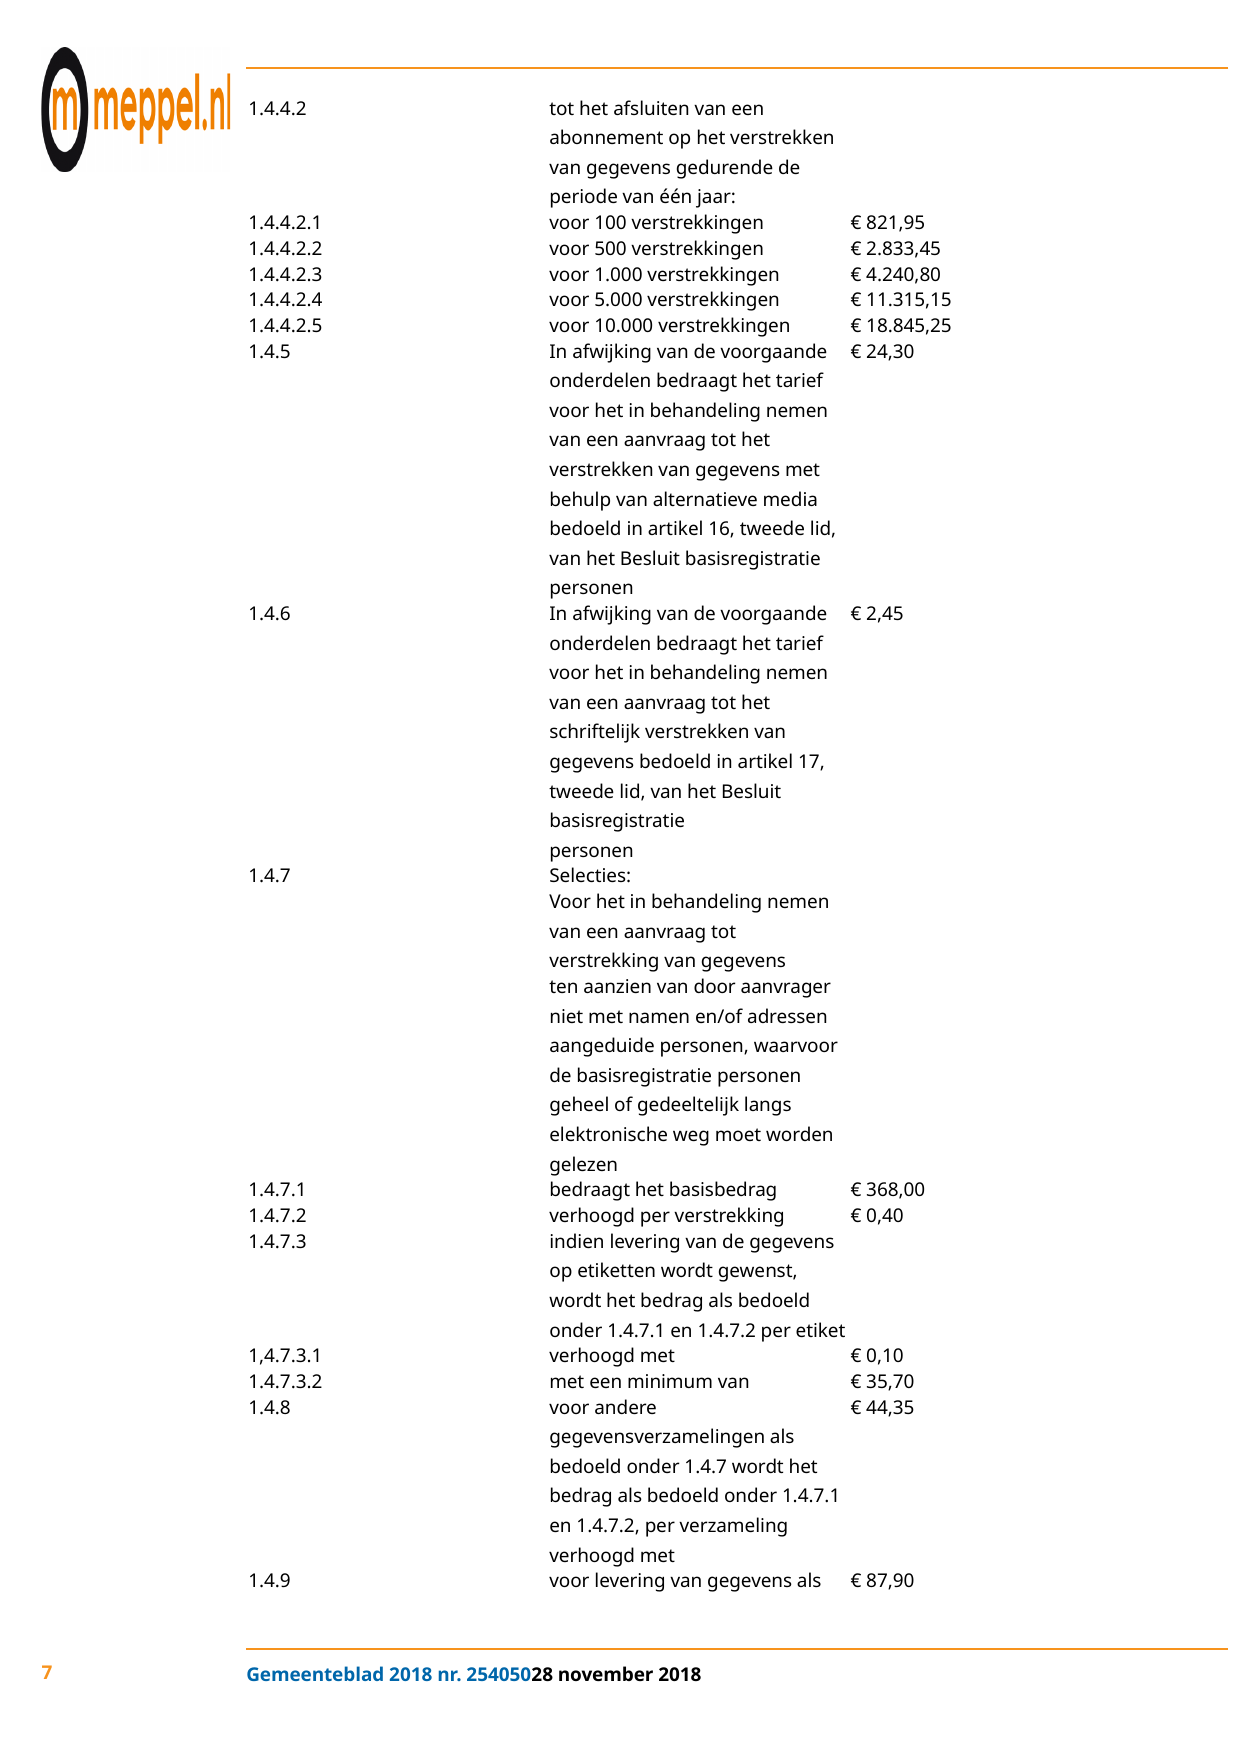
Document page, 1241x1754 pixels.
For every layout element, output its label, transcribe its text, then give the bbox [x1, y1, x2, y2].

table_cell verhoogd met [549, 1343, 850, 1368]
table_cell voor levering van gegevens als [549, 1568, 850, 1593]
table_cell voor andere gegevensverzamelingen als bedoeld onder 1.4.7 wordt het bedrag als bedoeld onder 1.4.7.1 en 1.4.7.2, per verzameling verhoogd met [549, 1394, 850, 1568]
table_cell 1.4.4.2.4 [248, 286, 549, 312]
table_cell 1,4.7.3.1 [248, 1343, 549, 1368]
table_cell € 18.845,25 [850, 312, 1152, 338]
table_cell € 368,00 [850, 1177, 1152, 1202]
table_cell 1.4.9 [248, 1568, 549, 1593]
table_cell 1.4.6 [248, 600, 549, 863]
table_cell ten aanzien van door aanvrager niet met namen en/of adressen aangeduide personen, waarvoor de basisregistratie personen geheel of gedeeltelijk langs elektronische weg moet worden gelezen [549, 973, 850, 1177]
table_cell 1.4.4.2.1 [248, 209, 549, 235]
table_cell € 24,30 [850, 338, 1152, 600]
table_cell [850, 1228, 1152, 1342]
table_cell verhoogd per verstrekking [549, 1202, 850, 1228]
table_cell € 87,90 [850, 1568, 1152, 1593]
table_cell [850, 889, 1152, 973]
table_cell voor 10.000 verstrekkingen [549, 312, 850, 338]
table_cell [248, 889, 549, 973]
table_cell 1.4.7.1 [248, 1177, 549, 1202]
table_cell € 11.315,15 [850, 286, 1152, 312]
table_cell voor 500 verstrekkingen [549, 235, 850, 261]
table_cell 1.4.4.2.5 [248, 312, 549, 338]
table_cell In afwijking van de voorgaande onderdelen bedraagt het tarief voor het in behandeling nemen van een aanvraag tot het verstrekken van gegevens met behulp van alternatieve media bedoeld in artikel 16, tweede lid, van het Besluit basisregistratie personen [549, 338, 850, 600]
table_cell voor 1.000 verstrekkingen [549, 261, 850, 286]
table_cell indien levering van de gegevens op etiketten wordt gewenst, wordt het bedrag als bedoeld onder 1.4.7.1 en 1.4.7.2 per etiket [549, 1228, 850, 1342]
table_cell 1.4.7.3 [248, 1228, 549, 1342]
table_cell [850, 973, 1152, 1177]
table_cell € 2.833,45 [850, 235, 1152, 261]
table_cell 1.4.8 [248, 1394, 549, 1568]
table_cell [248, 973, 549, 1177]
table_cell 1.4.7.2 [248, 1202, 549, 1228]
table_cell Voor het in behandeling nemen van een aanvraag tot verstrekking van gegevens [549, 889, 850, 973]
table_cell 1.4.7.3.2 [248, 1368, 549, 1394]
table_cell Selecties: [549, 863, 850, 888]
table_cell € 44,35 [850, 1394, 1152, 1568]
table_cell voor 100 verstrekkingen [549, 209, 850, 235]
table_cell € 4.240,80 [850, 261, 1152, 286]
table_cell In afwijking van de voorgaande onderdelen bedraagt het tarief voor het in behandeling nemen van een aanvraag tot het schriftelijk verstrekken van gegevens bedoeld in artikel 17, tweede lid, van het Besluit basisregistratie personen [549, 600, 850, 863]
table_cell € 2,45 [850, 600, 1152, 863]
table_cell € 35,70 [850, 1368, 1152, 1394]
table_cell met een minimum van [549, 1368, 850, 1394]
table_cell 1.4.5 [248, 338, 549, 600]
table_cell 1.4.7 [248, 863, 549, 888]
table_cell [850, 95, 1152, 209]
table_cell 1.4.4.2.3 [248, 261, 549, 286]
table_cell bedraagt het basisbedrag [549, 1177, 850, 1202]
picture [41, 47, 231, 172]
table_cell € 0,10 [850, 1343, 1152, 1368]
table_cell 1.4.4.2.2 [248, 235, 549, 261]
table_cell 1.4.4.2 [248, 95, 549, 209]
table_cell [850, 863, 1152, 888]
table_cell tot het afsluiten van een abonnement op het verstrekken van gegevens gedurende de periode van één jaar: [549, 95, 850, 209]
table_cell € 0,40 [850, 1202, 1152, 1228]
table_cell € 821,95 [850, 209, 1152, 235]
table_cell voor 5.000 verstrekkingen [549, 286, 850, 312]
